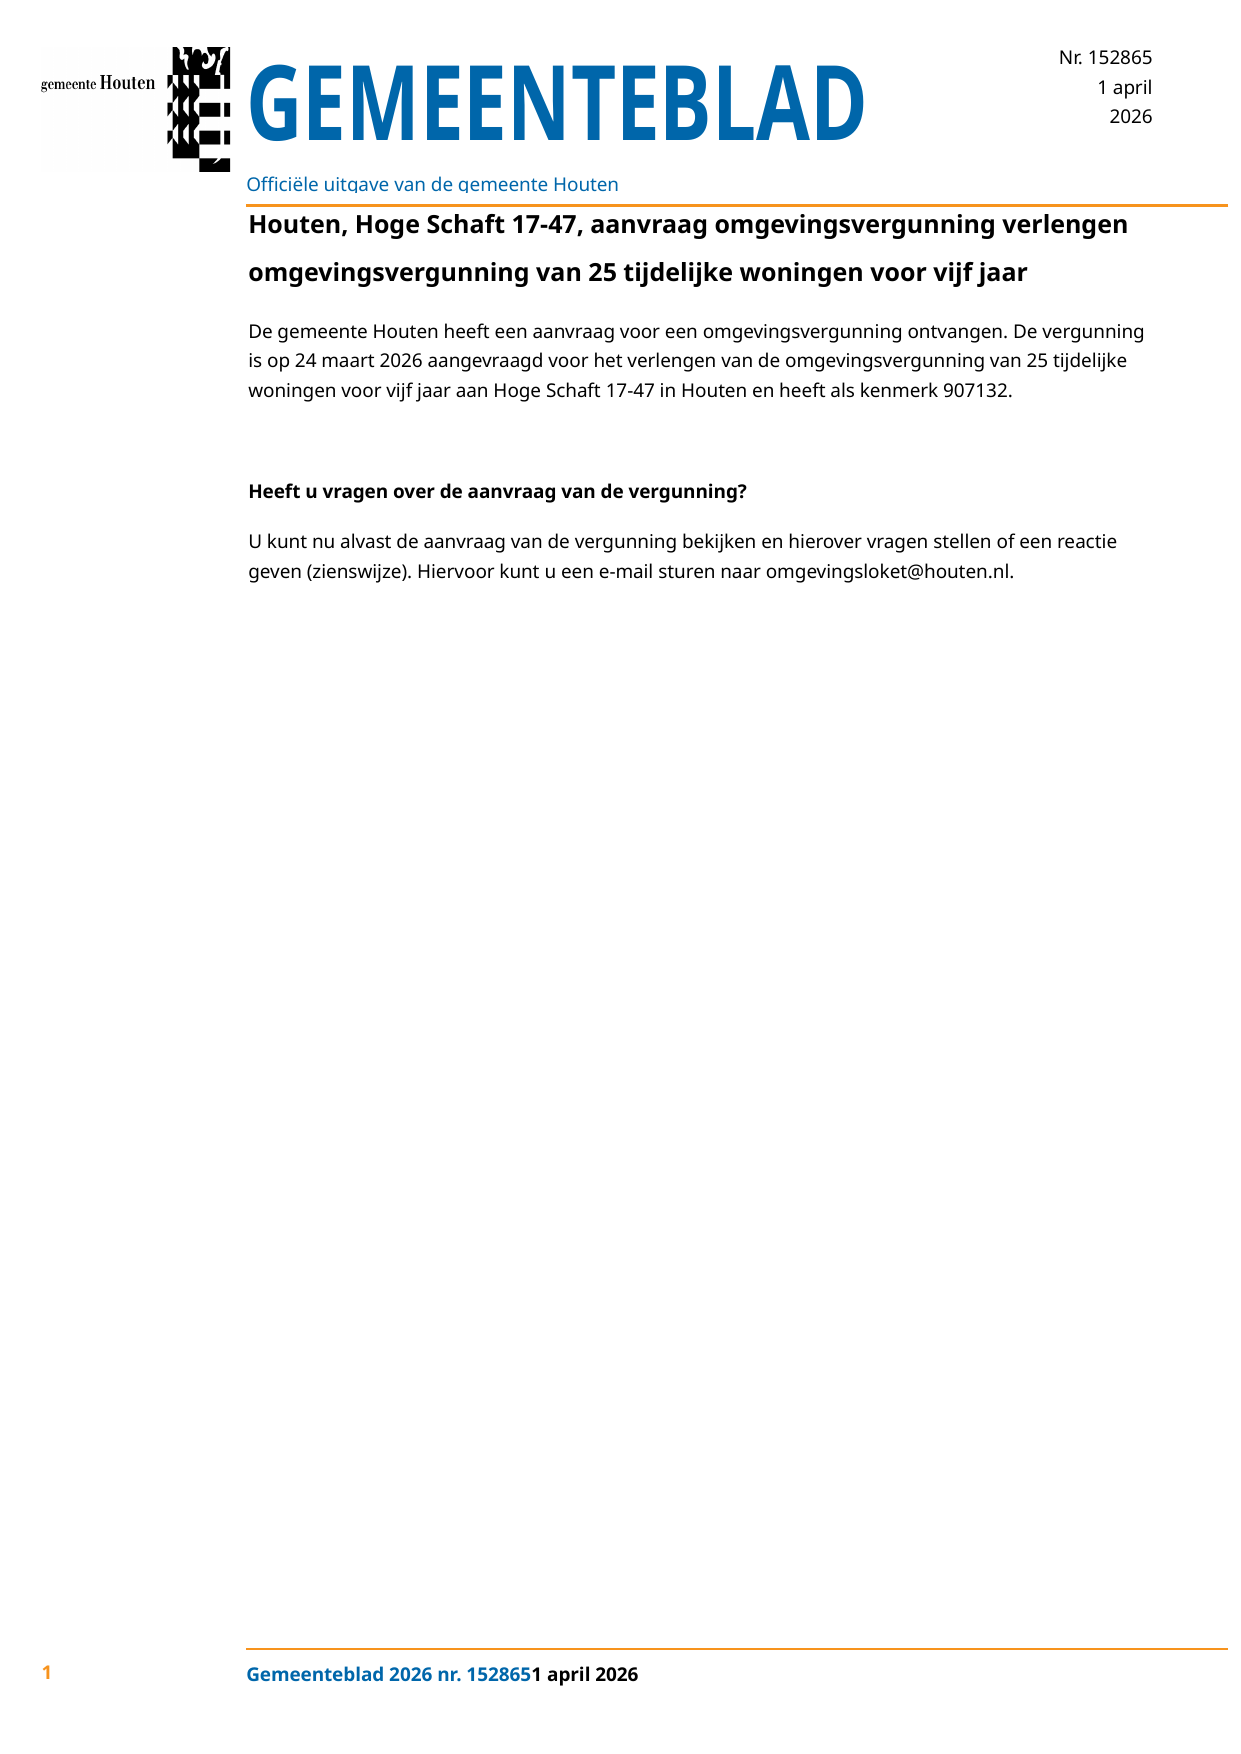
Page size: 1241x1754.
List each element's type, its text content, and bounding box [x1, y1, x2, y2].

text Houten, Hoge Schaft 17-47, aanvraag omgevingsvergunning verlengen omgevingsvergunning van 25 tijdelijke woningen voor vijf jaar [248, 207, 1152, 288]
picture [41, 47, 231, 172]
text Heeft u vragen over de aanvraag van de vergunning? [248, 478, 1152, 504]
text De gemeente Houten heeft een aanvraag voor een omgevingsvergunning ontvangen. De vergunning is op 24 maart 2026 aangevraagd voor het verlengen van de omgevingsvergunning van 25 tijdelijke woningen voor vijf jaar aan Hoge Schaft 17-47 in Houten en heeft als kenmerk 907132. [248, 318, 1152, 403]
text U kunt nu alvast de aanvraag van de vergunning bekijken en hierover vragen stellen of een reactie geven (zienswijze). Hiervoor kunt u een e-mail sturen naar omgevingsloket@houten.nl. [248, 528, 1152, 584]
